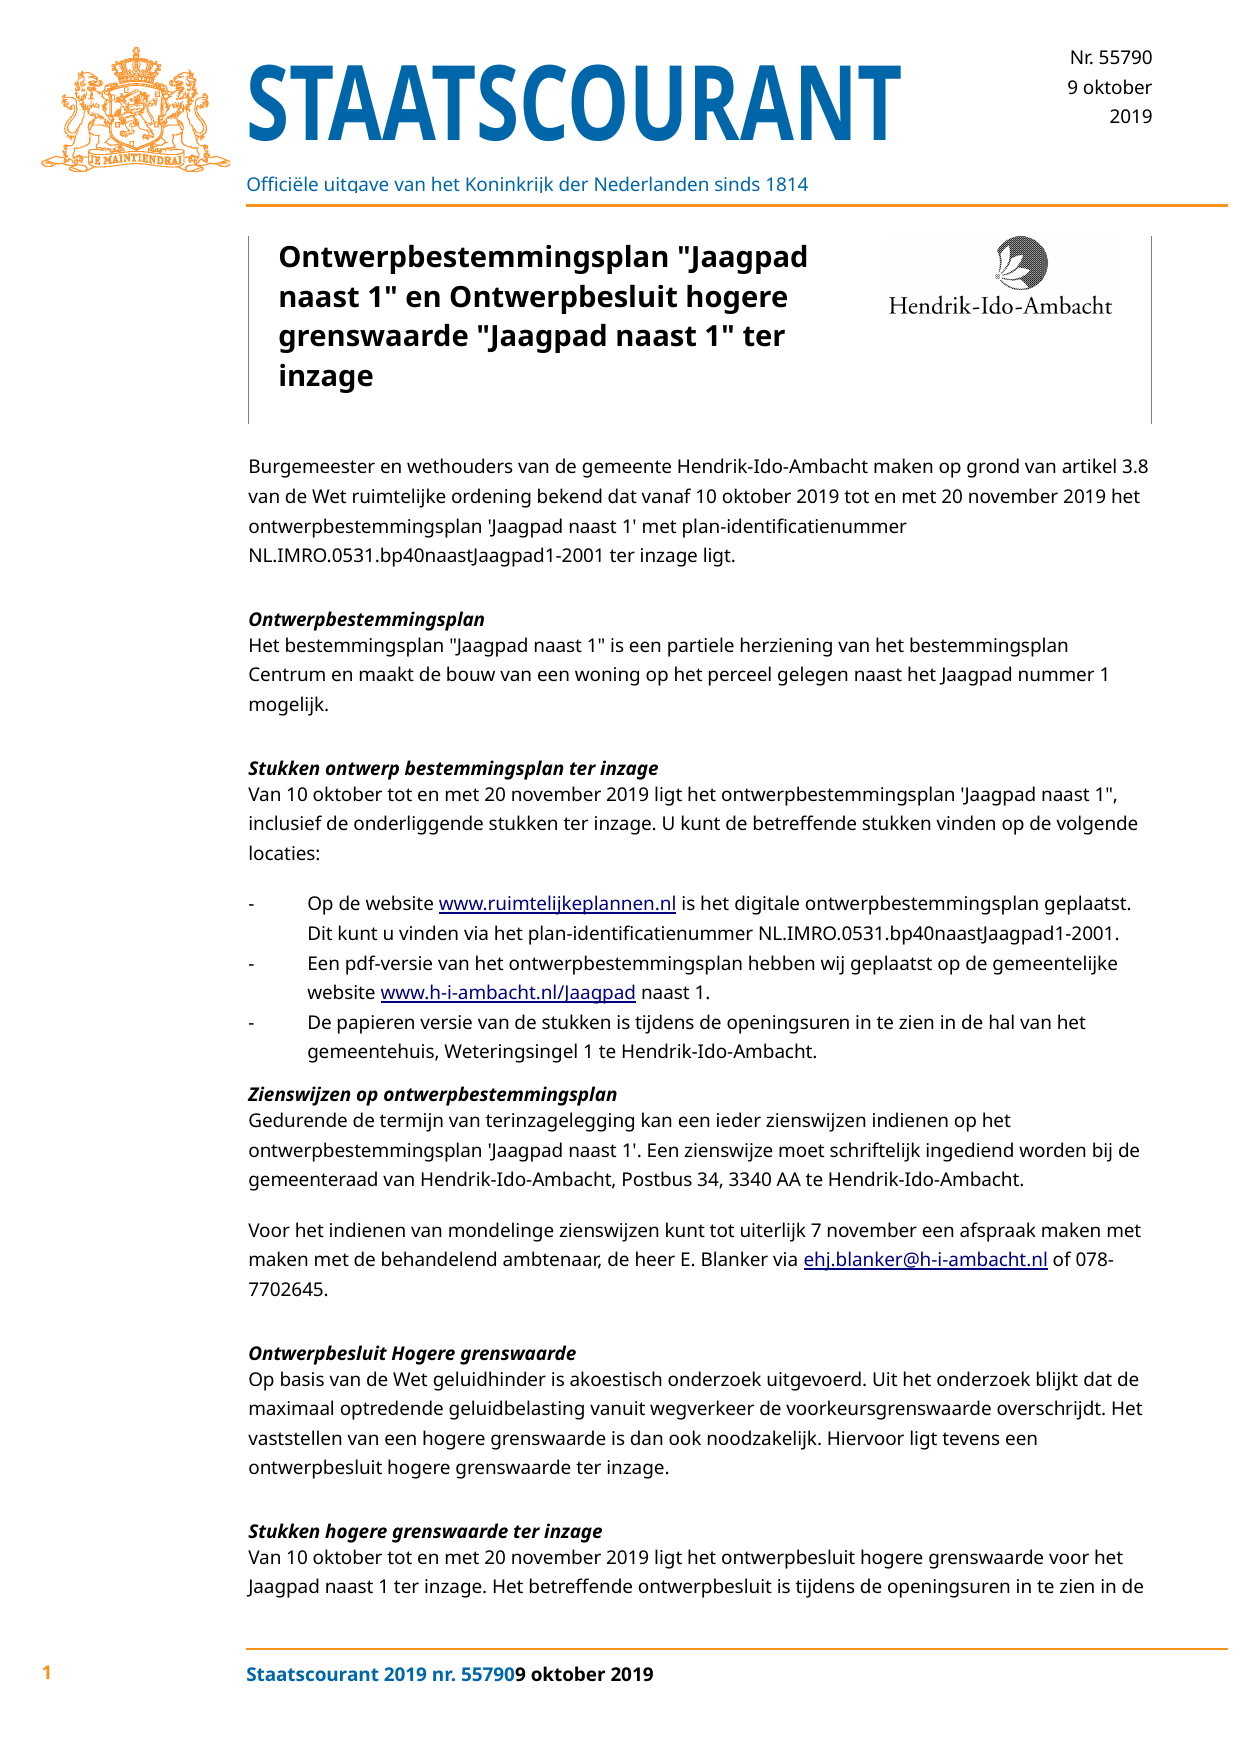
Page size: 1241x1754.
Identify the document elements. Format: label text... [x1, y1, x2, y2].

text Stukken ontwerp bestemmingsplan ter inzage [248, 755, 1152, 781]
text Voor het indienen van mondelinge zienswijzen kunt tot uiterlijk 7 november een afspraak maken met maken met de behandelend ambtenaar, de heer E. Blanker via ehj.blanker@h-i-ambacht.nl of 078-7702645. [248, 1217, 1152, 1302]
list Een pdf-versie van het ontwerpbestemmingsplan hebben wij geplaatst op de gemeentelijke website www.h-i-ambacht.nl/Jaagpad naast 1. [248, 950, 1152, 1005]
text Van 10 oktober tot en met 20 november 2019 ligt het ontwerpbestemmingsplan 'Jaagpad naast 1", inclusief de onderliggende stukken ter inzage. U kunt de betreffende stukken vinden op de volgende locaties: [248, 781, 1152, 866]
table_header Ontwerpbestemmingsplan "Jaagpad naast 1" en Ontwerpbesluit hogere grenswaarde "Jaagpad naast 1" ter inzage [249, 236, 850, 424]
table_header [850, 236, 1151, 424]
text Ontwerpbesluit Hogere grenswaarde [248, 1340, 1152, 1366]
text Van 10 oktober tot en met 20 november 2019 ligt het ontwerpbesluit hogere grenswaarde voor het Jaagpad naast 1 ter inzage. Het betreffende ontwerpbesluit is tijdens de openingsuren in te zien in de [248, 1544, 1152, 1599]
picture [41, 47, 231, 172]
text Op basis van de Wet geluidhinder is akoestisch onderzoek uitgevoerd. Uit het onderzoek blijkt dat de maximaal optredende geluidbelasting vanuit wegverkeer de voorkeursgrenswaarde overschrijdt. Het vaststellen van een hogere grenswaarde is dan ook noodzakelijk. Hiervoor ligt tevens een ontwerpbesluit hogere grenswaarde ter inzage. [248, 1366, 1152, 1480]
text Het bestemmingsplan "Jaagpad naast 1" is een partiele herziening van het bestemmingsplan Centrum en maakt de bouw van een woning op het perceel gelegen naast het Jaagpad nummer 1 mogelijk. [248, 632, 1152, 717]
text Zienswijzen op ontwerpbestemmingsplan [248, 1082, 1152, 1107]
list Op de website www.ruimtelijkeplannen.nl is het digitale ontwerpbestemmingsplan geplaatst. Dit kunt u vinden via het plan-identificatienummer NL.IMRO.0531.bp40naastJaagpad1-2001. [248, 891, 1152, 946]
picture [882, 236, 1119, 314]
text Gedurende de termijn van terinzagelegging kan een ieder zienswijzen indienen op het ontwerpbestemmingsplan 'Jaagpad naast 1'. Een zienswijze moet schriftelijk ingediend worden bij de gemeenteraad van Hendrik-Ido-Ambacht, Postbus 34, 3340 AA te Hendrik-Ido-Ambacht. [248, 1107, 1152, 1192]
text Stukken hogere grenswaarde ter inzage [248, 1518, 1152, 1544]
text Burgemeester en wethouders van de gemeente Hendrik-Ido-Ambacht maken op grond van artikel 3.8 van de Wet ruimtelijke ordening bekend dat vanaf 10 oktober 2019 tot en met 20 november 2019 het ontwerpbestemmingsplan 'Jaagpad naast 1' met plan-identificatienummer NL.IMRO.0531.bp40naastJaagpad1-2001 ter inzage ligt. [248, 454, 1152, 568]
text Ontwerpbestemmingsplan [248, 606, 1152, 632]
list De papieren versie van de stukken is tijdens de openingsuren in te zien in de hal van het gemeentehuis, Weteringsingel 1 te Hendrik-Ido-Ambacht. [248, 1009, 1152, 1064]
